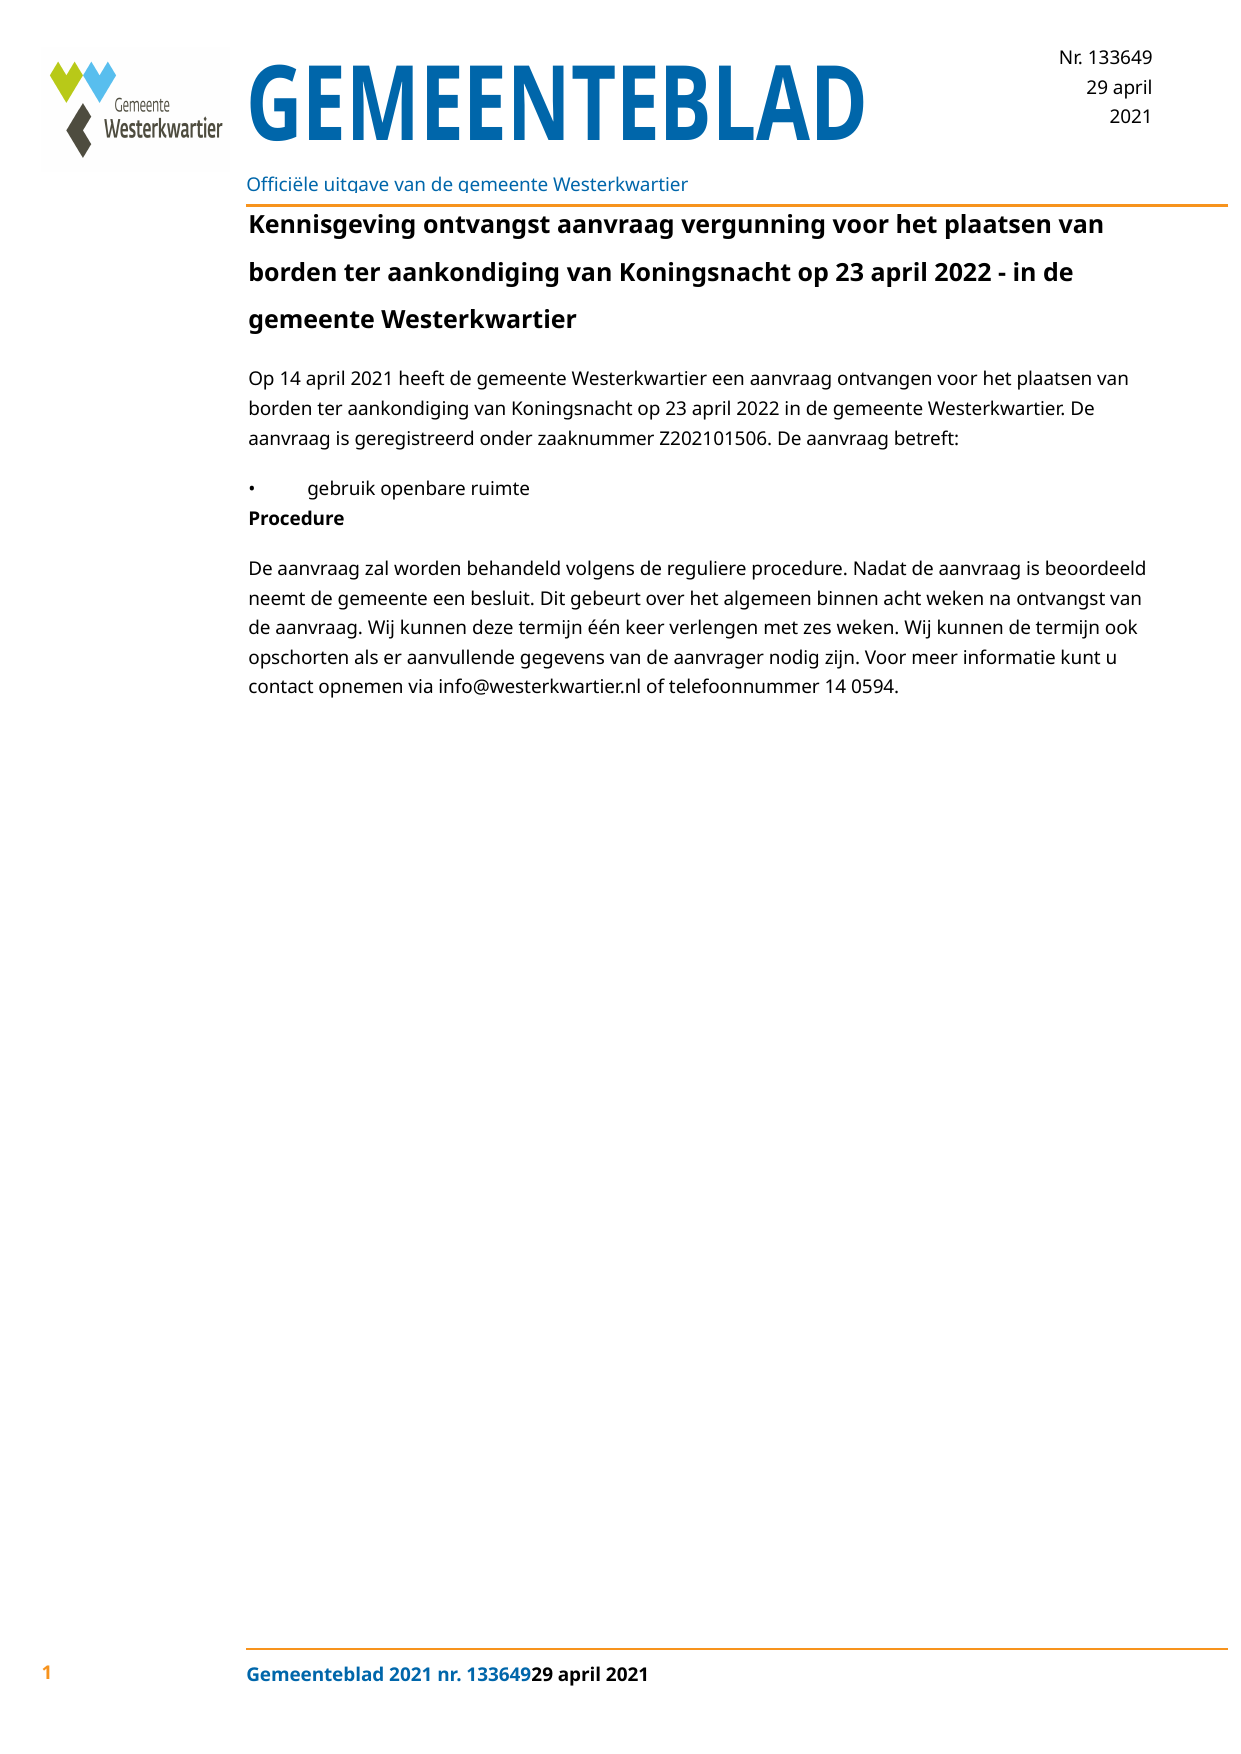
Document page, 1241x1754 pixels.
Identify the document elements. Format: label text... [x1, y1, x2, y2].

list gebruik openbare ruimte [248, 475, 1152, 501]
text Procedure [248, 505, 1152, 530]
text De aanvraag zal worden behandeld volgens de reguliere procedure. Nadat de aanvraag is beoordeeld neemt de gemeente een besluit. Dit gebeurt over het algemeen binnen acht weken na ontvangst van de aanvraag. Wij kunnen deze termijn één keer verlengen met zes weken. Wij kunnen de termijn ook opschorten als er aanvullende gegevens van de aanvrager nodig zijn. Voor meer informatie kunt u contact opnemen via info@westerkwartier.nl of telefoonnummer 14 0594. [248, 555, 1152, 699]
text Kennisgeving ontvangst aanvraag vergunning voor het plaatsen van borden ter aankondiging van Koningsnacht op 23 april 2022 - in de gemeente Westerkwartier [248, 207, 1152, 336]
picture [41, 47, 231, 172]
text Op 14 april 2021 heeft de gemeente Westerkwartier een aanvraag ontvangen voor het plaatsen van borden ter aankondiging van Koningsnacht op 23 april 2022 in de gemeente Westerkwartier. De aanvraag is geregistreerd onder zaaknummer Z202101506. De aanvraag betreft: [248, 366, 1152, 450]
